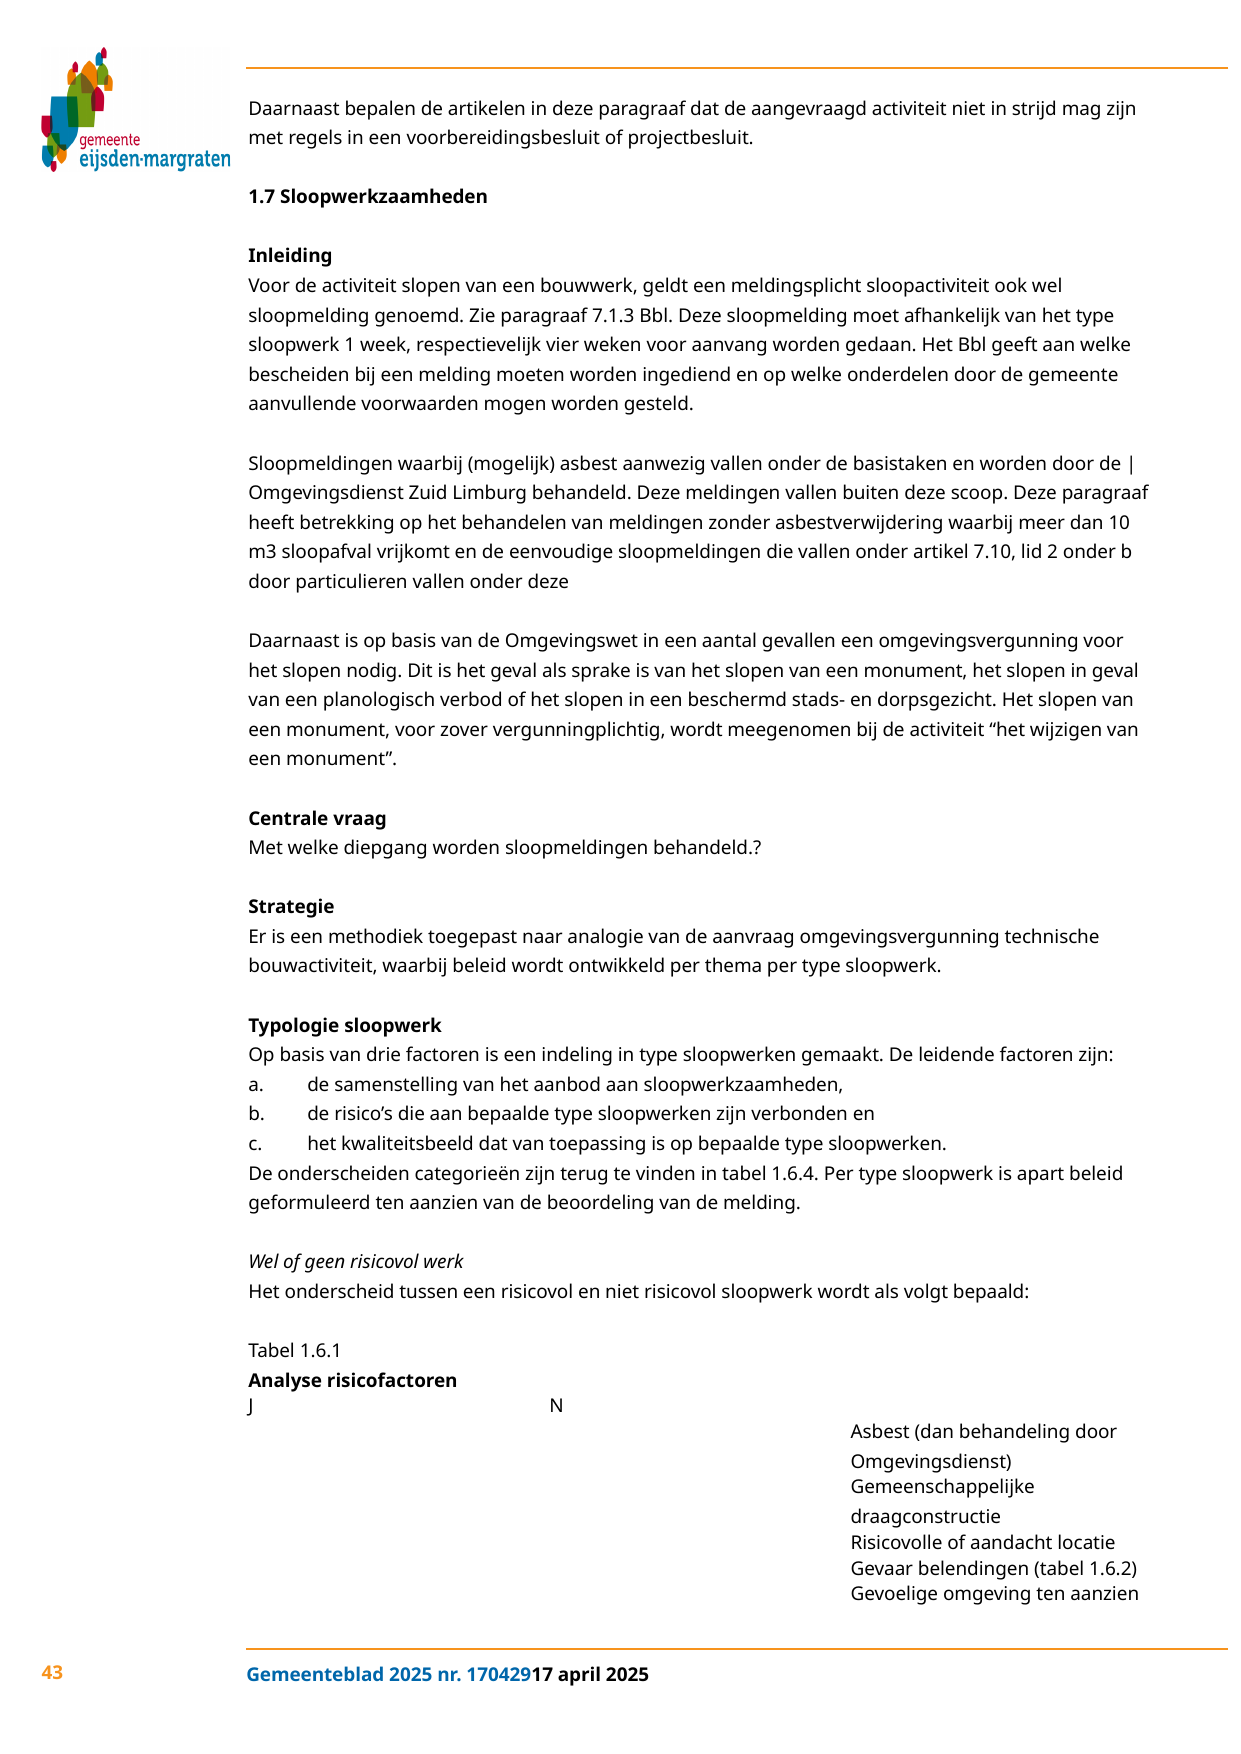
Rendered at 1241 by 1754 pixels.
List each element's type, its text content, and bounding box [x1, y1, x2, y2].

table_cell Gevaar belendingen (tabel 1.6.2) [850, 1555, 1152, 1581]
text Centrale vraag [248, 805, 1152, 831]
text Het onderscheid tussen een risicovol en niet risicovol sloopwerk wordt als volgt bepaald: [248, 1278, 1152, 1304]
table_cell [549, 1555, 850, 1581]
list het kwaliteitsbeeld dat van toepassing is op bepaalde type sloopwerken. [248, 1130, 1152, 1156]
table_cell J [248, 1393, 549, 1418]
table_cell Asbest (dan behandeling door Omgevingsdienst) [850, 1419, 1152, 1474]
table_header Analyse risicofactoren [248, 1367, 1152, 1393]
text Tabel 1.6.1 [248, 1337, 1152, 1363]
table_cell [549, 1419, 850, 1474]
text Strategie [248, 893, 1152, 919]
text De onderscheiden categorieën zijn terug te vinden in tabel 1.6.4. Per type sloopwerk is apart beleid geformuleerd ten aanzien van de beoordeling van de melding. [248, 1160, 1152, 1215]
table_cell [549, 1474, 850, 1529]
text Daarnaast is op basis van de Omgevingswet in een aantal gevallen een omgevingsvergunning voor het slopen nodig. Dit is het geval als sprake is van het slopen van een monument, het slopen in geval van een planologisch verbod of het slopen in een beschermd stads- en dorpsgezicht. Het slopen van een monument, voor zover vergunningplichtig, wordt meegenomen bij de activiteit “het wijzigen van een monument”. [248, 627, 1152, 771]
table_cell Gevoelige omgeving ten aanzien [850, 1581, 1152, 1606]
table_cell [248, 1419, 549, 1474]
table_cell [549, 1581, 850, 1606]
text Er is een methodiek toegepast naar analogie van de aanvraag omgevingsvergunning technische bouwactiviteit, waarbij beleid wordt ontwikkeld per thema per type sloopwerk. [248, 923, 1152, 978]
text Daarnaast bepalen de artikelen in deze paragraaf dat de aangevraagd activiteit niet in strijd mag zijn met regels in een voorbereidingsbesluit of projectbesluit. [248, 95, 1152, 150]
table_cell Risicovolle of aandacht locatie [850, 1529, 1152, 1555]
text 1.7 Sloopwerkzaamheden [248, 183, 1152, 209]
list de samenstelling van het aanbod aan sloopwerkzaamheden, [248, 1071, 1152, 1097]
table_cell [248, 1581, 549, 1606]
text Op basis van drie factoren is een indeling in type sloopwerken gemaakt. De leidende factoren zijn: [248, 1041, 1152, 1067]
picture [41, 47, 231, 172]
text Sloopmeldingen waarbij (mogelijk) asbest aanwezig vallen onder de basistaken en worden door de |Omgevingsdienst Zuid Limburg behandeld. Deze meldingen vallen buiten deze scoop. Deze paragraaf heeft betrekking op het behandelen van meldingen zonder asbestverwijdering waarbij meer dan 10 m3 sloopafval vrijkomt en de eenvoudige sloopmeldingen die vallen onder artikel 7.10, lid 2 onder b door particulieren vallen onder deze [248, 450, 1152, 594]
text Inleiding [248, 243, 1152, 268]
table_cell [248, 1529, 549, 1555]
text Met welke diepgang worden sloopmeldingen behandeld.? [248, 834, 1152, 860]
table_cell [248, 1555, 549, 1581]
table_cell [850, 1393, 1152, 1418]
text Voor de activiteit slopen van een bouwwerk, geldt een meldingsplicht sloopactiviteit ook wel sloopmelding genoemd. Zie paragraaf 7.1.3 Bbl. Deze sloopmelding moet afhankelijk van het type sloopwerk 1 week, respectievelijk vier weken voor aanvang worden gedaan. Het Bbl geeft aan welke bescheiden bij een melding moeten worden ingediend en op welke onderdelen door de gemeente aanvullende voorwaarden mogen worden gesteld. [248, 272, 1152, 416]
list de risico’s die aan bepaalde type sloopwerken zijn verbonden en [248, 1101, 1152, 1126]
table_cell [549, 1529, 850, 1555]
table_cell Gemeenschappelijke draagconstructie [850, 1474, 1152, 1529]
table_cell [248, 1474, 549, 1529]
text Wel of geen risicovol werk [248, 1248, 1152, 1274]
text Typologie sloopwerk [248, 1012, 1152, 1038]
table_cell N [549, 1393, 850, 1418]
